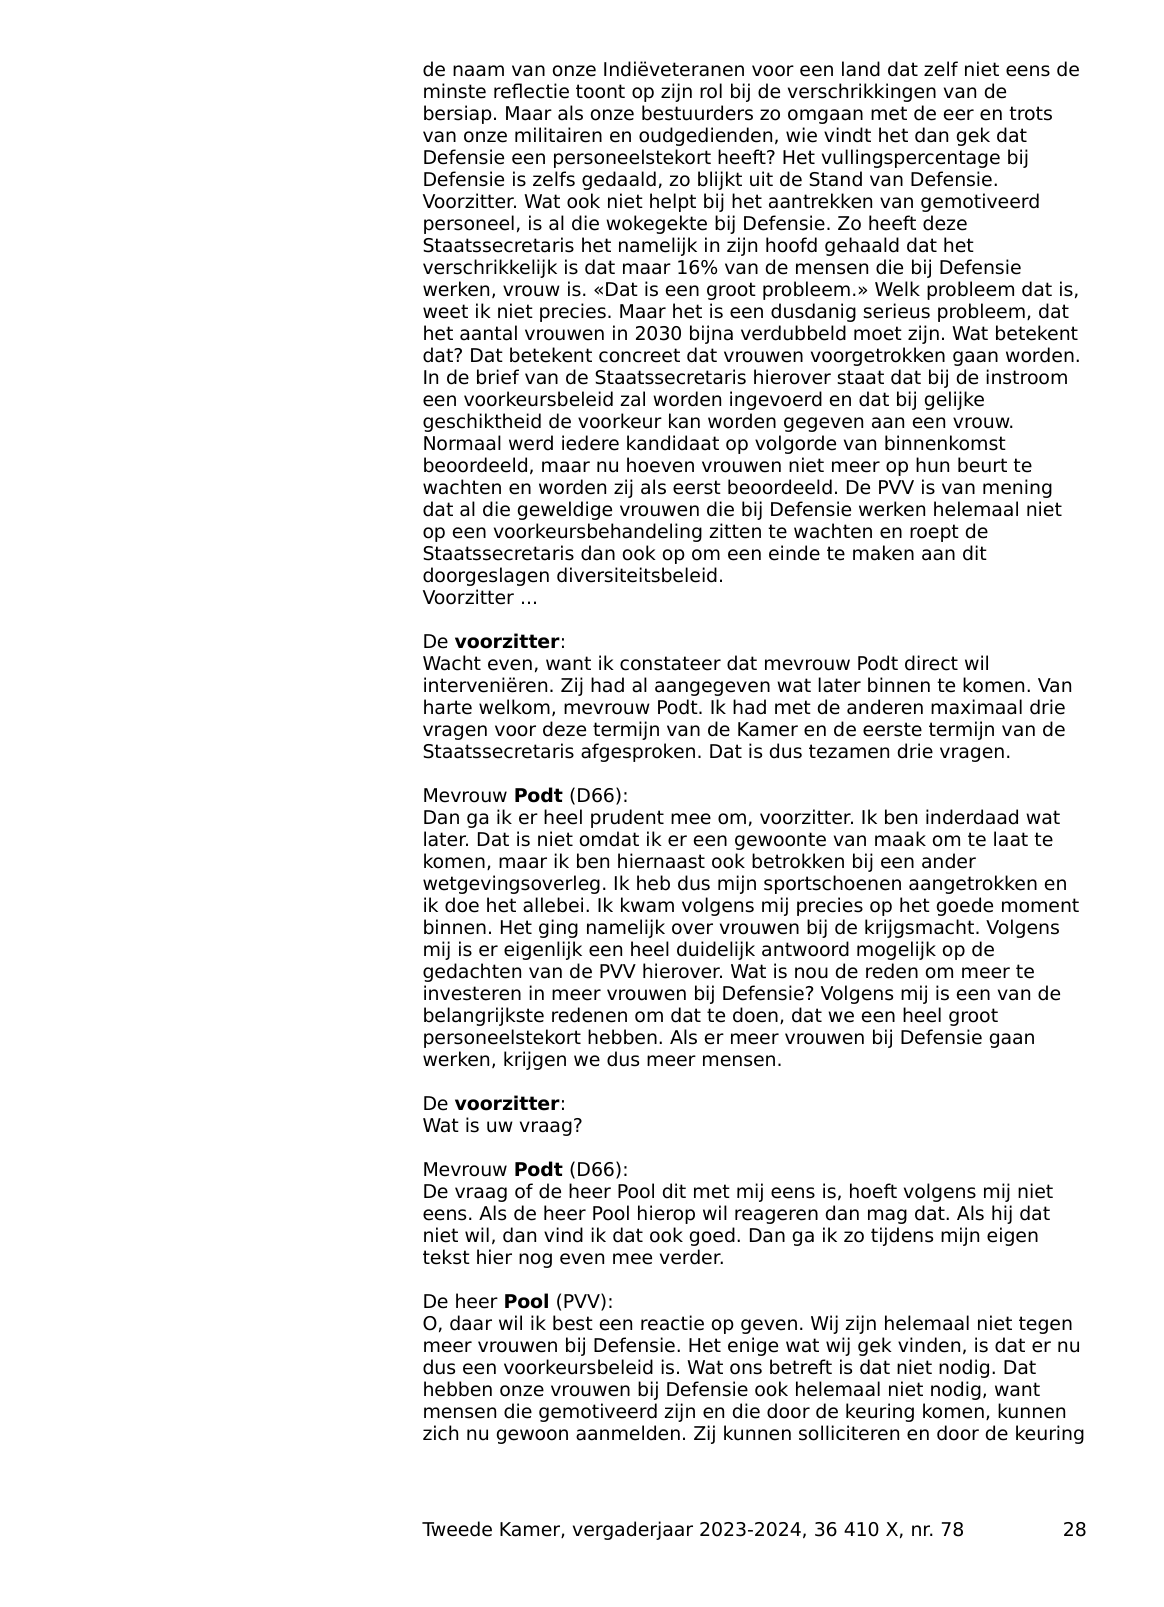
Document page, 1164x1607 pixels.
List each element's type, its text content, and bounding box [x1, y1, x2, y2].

text De heer Pool (PVV): [422, 1291, 1087, 1313]
text Dan ga ik er heel prudent mee om, voorzitter. Ik ben inderdaad wat later. Dat is niet omdat ik er een gewoonte van maak om te laat te komen, maar ik ben hiernaast ook betrokken bij een ander wetgevingsoverleg. Ik heb dus mijn sportschoenen aangetrokken en ik doe het allebei. Ik kwam volgens mij precies op het goede moment binnen. Het ging namelijk over vrouwen bij de krijgsmacht. Volgens mij is er eigenlijk een heel duidelijk antwoord mogelijk op de gedachten van de PVV hierover. Wat is nou de reden om meer te investeren in meer vrouwen bij Defensie? Volgens mij is een van de belangrijkste redenen om dat te doen, dat we een heel groot personeelstekort hebben. Als er meer vrouwen bij Defensie gaan werken, krijgen we dus meer mensen. [422, 807, 1087, 1071]
text O, daar wil ik best een reactie op geven. Wij zijn helemaal niet tegen meer vrouwen bij Defensie. Het enige wat wij gek vinden, is dat er nu dus een voorkeursbeleid is. Wat ons betreft is dat niet nodig. Dat hebben onze vrouwen bij Defensie ook helemaal niet nodig, want mensen die gemotiveerd zijn en die door de keuring komen, kunnen zich nu gewoon aanmelden. Zij kunnen solliciteren en door de keuring [422, 1313, 1087, 1445]
text Wat is uw vraag? [422, 1115, 1087, 1137]
text De voorzitter: [422, 1093, 1087, 1115]
text De vraag of de heer Pool dit met mij eens is, hoeft volgens mij niet eens. Als de heer Pool hierop wil reageren dan mag dat. Als hij dat niet wil, dan vind ik dat ook goed. Dan ga ik zo tijdens mijn eigen tekst hier nog even mee verder. [422, 1181, 1087, 1269]
text Mevrouw Podt (D66): [422, 1159, 1087, 1181]
text Mevrouw Podt (D66): [422, 785, 1087, 807]
text Voorzitter ... [422, 587, 1087, 608]
text De voorzitter: [422, 631, 1087, 653]
text Voorzitter. Wat ook niet helpt bij het aantrekken van gemotiveerd personeel, is al die wokegekte bij Defensie. Zo heeft deze Staatssecretaris het namelijk in zijn hoofd gehaald dat het verschrikkelijk is dat maar 16% van de mensen die bij Defensie werken, vrouw is. «Dat is een groot probleem.» Welk probleem dat is, weet ik niet precies. Maar het is een dusdanig serieus probleem, dat het aantal vrouwen in 2030 bijna verdubbeld moet zijn. Wat betekent dat? Dat betekent concreet dat vrouwen voorgetrokken gaan worden. In de brief van de Staatssecretaris hierover staat dat bij de instroom een voorkeursbeleid zal worden ingevoerd en dat bij gelijke geschiktheid de voorkeur kan worden gegeven aan een vrouw. Normaal werd iedere kandidaat op volgorde van binnenkomst beoordeeld, maar nu hoeven vrouwen niet meer op hun beurt te wachten en worden zij als eerst beoordeeld. De PVV is van mening dat al die geweldige vrouwen die bij Defensie werken helemaal niet op een voorkeursbehandeling zitten te wachten en roept de Staatssecretaris dan ook op om een einde te maken aan dit doorgeslagen diversiteitsbeleid. [422, 191, 1087, 587]
text de naam van onze Indiëveteranen voor een land dat zelf niet eens de minste reflectie toont op zijn rol bij de verschrikkingen van de bersiap. Maar als onze bestuurders zo omgaan met de eer en trots van onze militairen en oudgedienden, wie vindt het dan gek dat Defensie een personeelstekort heeft? Het vullingspercentage bij Defensie is zelfs gedaald, zo blijkt uit de Stand van Defensie. [422, 59, 1087, 191]
text Wacht even, want ik constateer dat mevrouw Podt direct wil interveniëren. Zij had al aangegeven wat later binnen te komen. Van harte welkom, mevrouw Podt. Ik had met de anderen maximaal drie vragen voor deze termijn van de Kamer en de eerste termijn van de Staatssecretaris afgesproken. Dat is dus tezamen drie vragen. [422, 653, 1087, 763]
